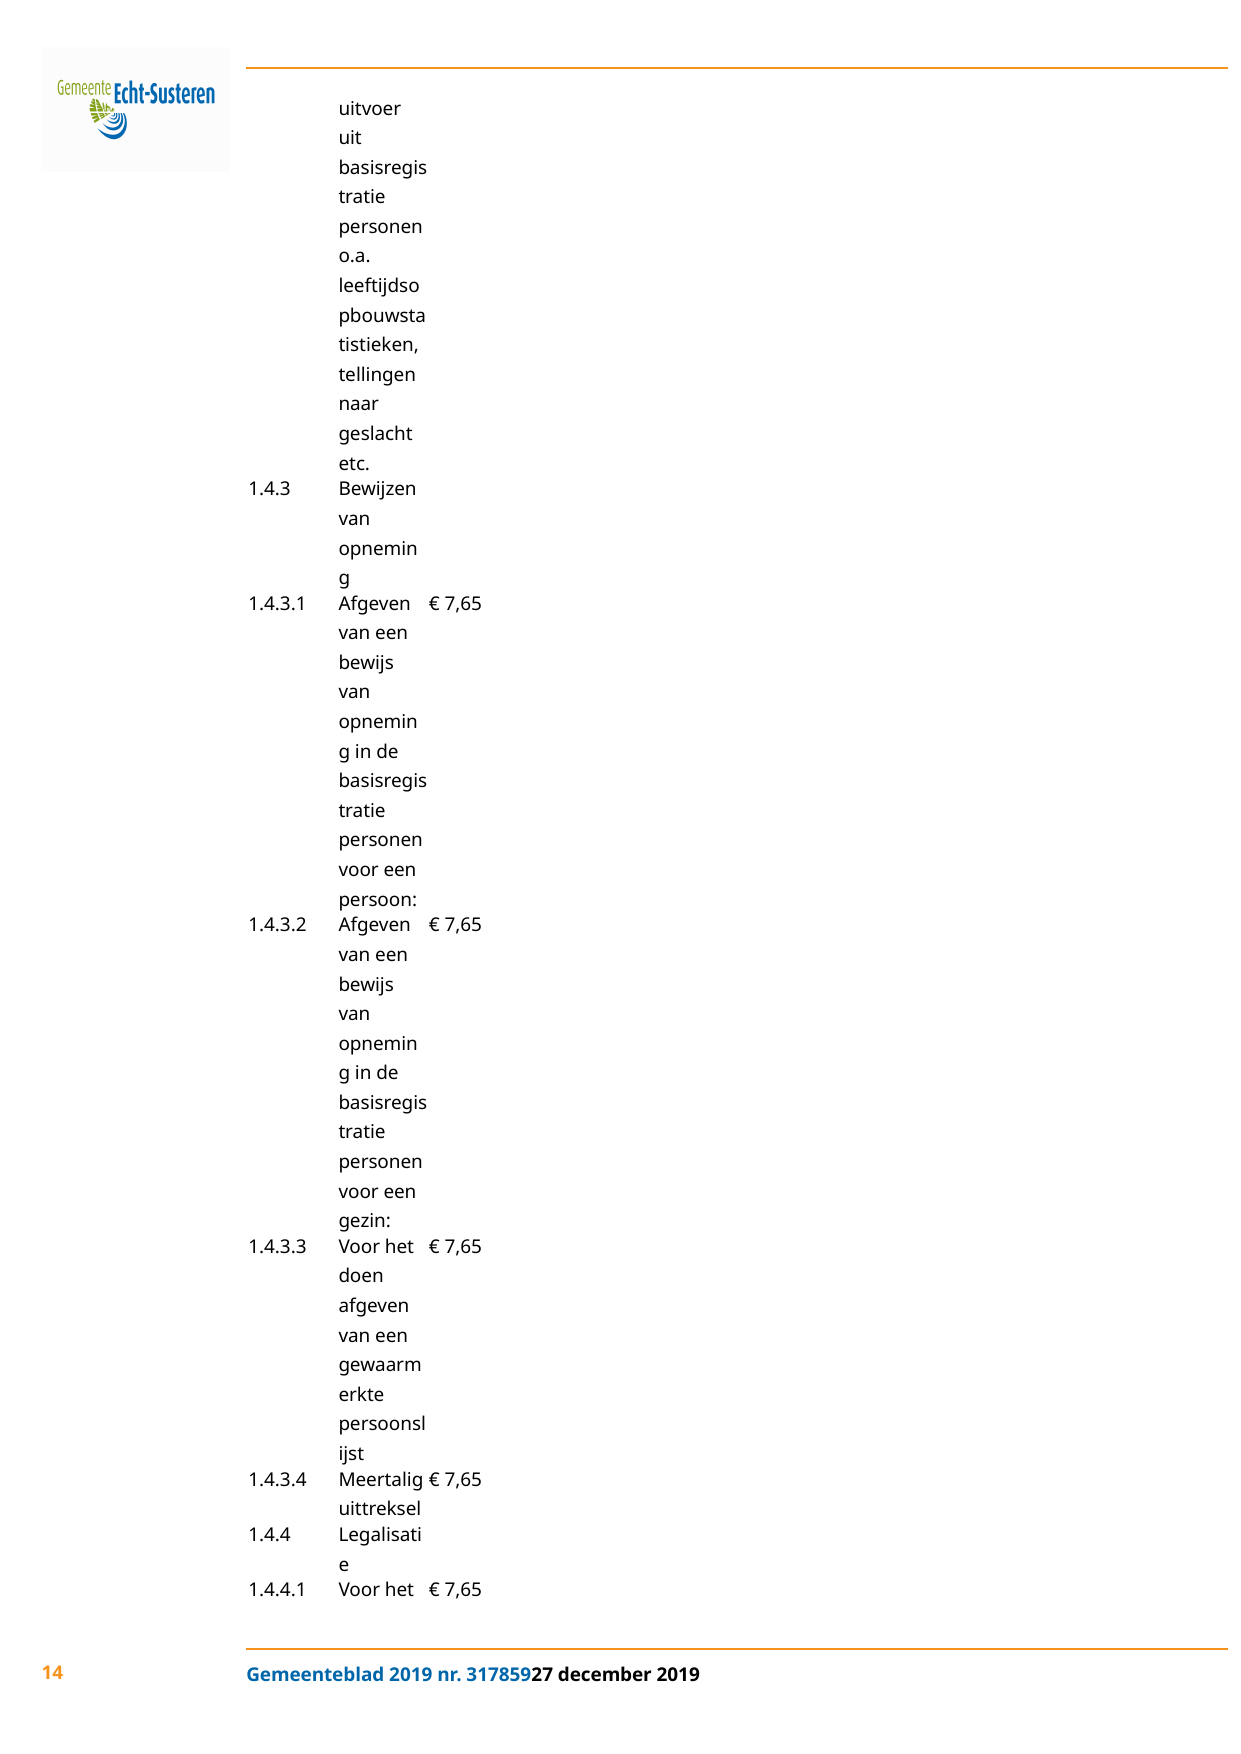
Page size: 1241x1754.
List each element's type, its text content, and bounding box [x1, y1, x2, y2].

table_cell 1.4.3.3 [248, 1233, 338, 1466]
table_cell 1.4.4.1 [248, 1577, 338, 1602]
table_cell [429, 476, 519, 590]
table_cell uitvoer uit basisregistratie personen o.a. leeftijdsopbouwstatistieken, tellingen naar geslacht etc. [338, 95, 429, 476]
table_cell Bewijzen van opneming [338, 476, 429, 590]
table_cell 1.4.3.1 [248, 590, 338, 912]
table_cell [429, 1521, 519, 1577]
table_cell 1.4.4 [248, 1521, 338, 1577]
table_cell Voor het [338, 1577, 429, 1602]
table_cell [429, 95, 519, 476]
table_cell [519, 590, 700, 912]
table_cell € 7,65 [429, 590, 519, 912]
table_cell 1.4.3.4 [248, 1466, 338, 1521]
table_cell € 7,65 [429, 1577, 519, 1602]
table_cell [519, 1521, 700, 1577]
table_cell Voor het doen afgeven van een gewaarmerkte persoonslijst [338, 1233, 429, 1466]
table_cell 1.4.3.2 [248, 912, 338, 1233]
table_cell [519, 912, 700, 1233]
table_cell Afgeven van een bewijs van opneming in de basisregistratie personen voor een gezin: [338, 912, 429, 1233]
table_cell Legalisatie [338, 1521, 429, 1577]
table_cell [519, 476, 700, 590]
table_cell [519, 1577, 700, 1602]
table_cell 1.4.3 [248, 476, 338, 590]
table_cell [519, 1233, 700, 1466]
table_cell [519, 95, 700, 476]
table_cell Afgeven van een bewijs van opneming in de basisregistratie personen voor een persoon: [338, 590, 429, 912]
table_cell Meertalig uittreksel [338, 1466, 429, 1521]
table_cell € 7,65 [429, 1233, 519, 1466]
table_cell € 7,65 [429, 912, 519, 1233]
table_cell [248, 95, 338, 476]
table_cell € 7,65 [429, 1466, 519, 1521]
picture [41, 47, 231, 172]
table_cell [519, 1466, 700, 1521]
